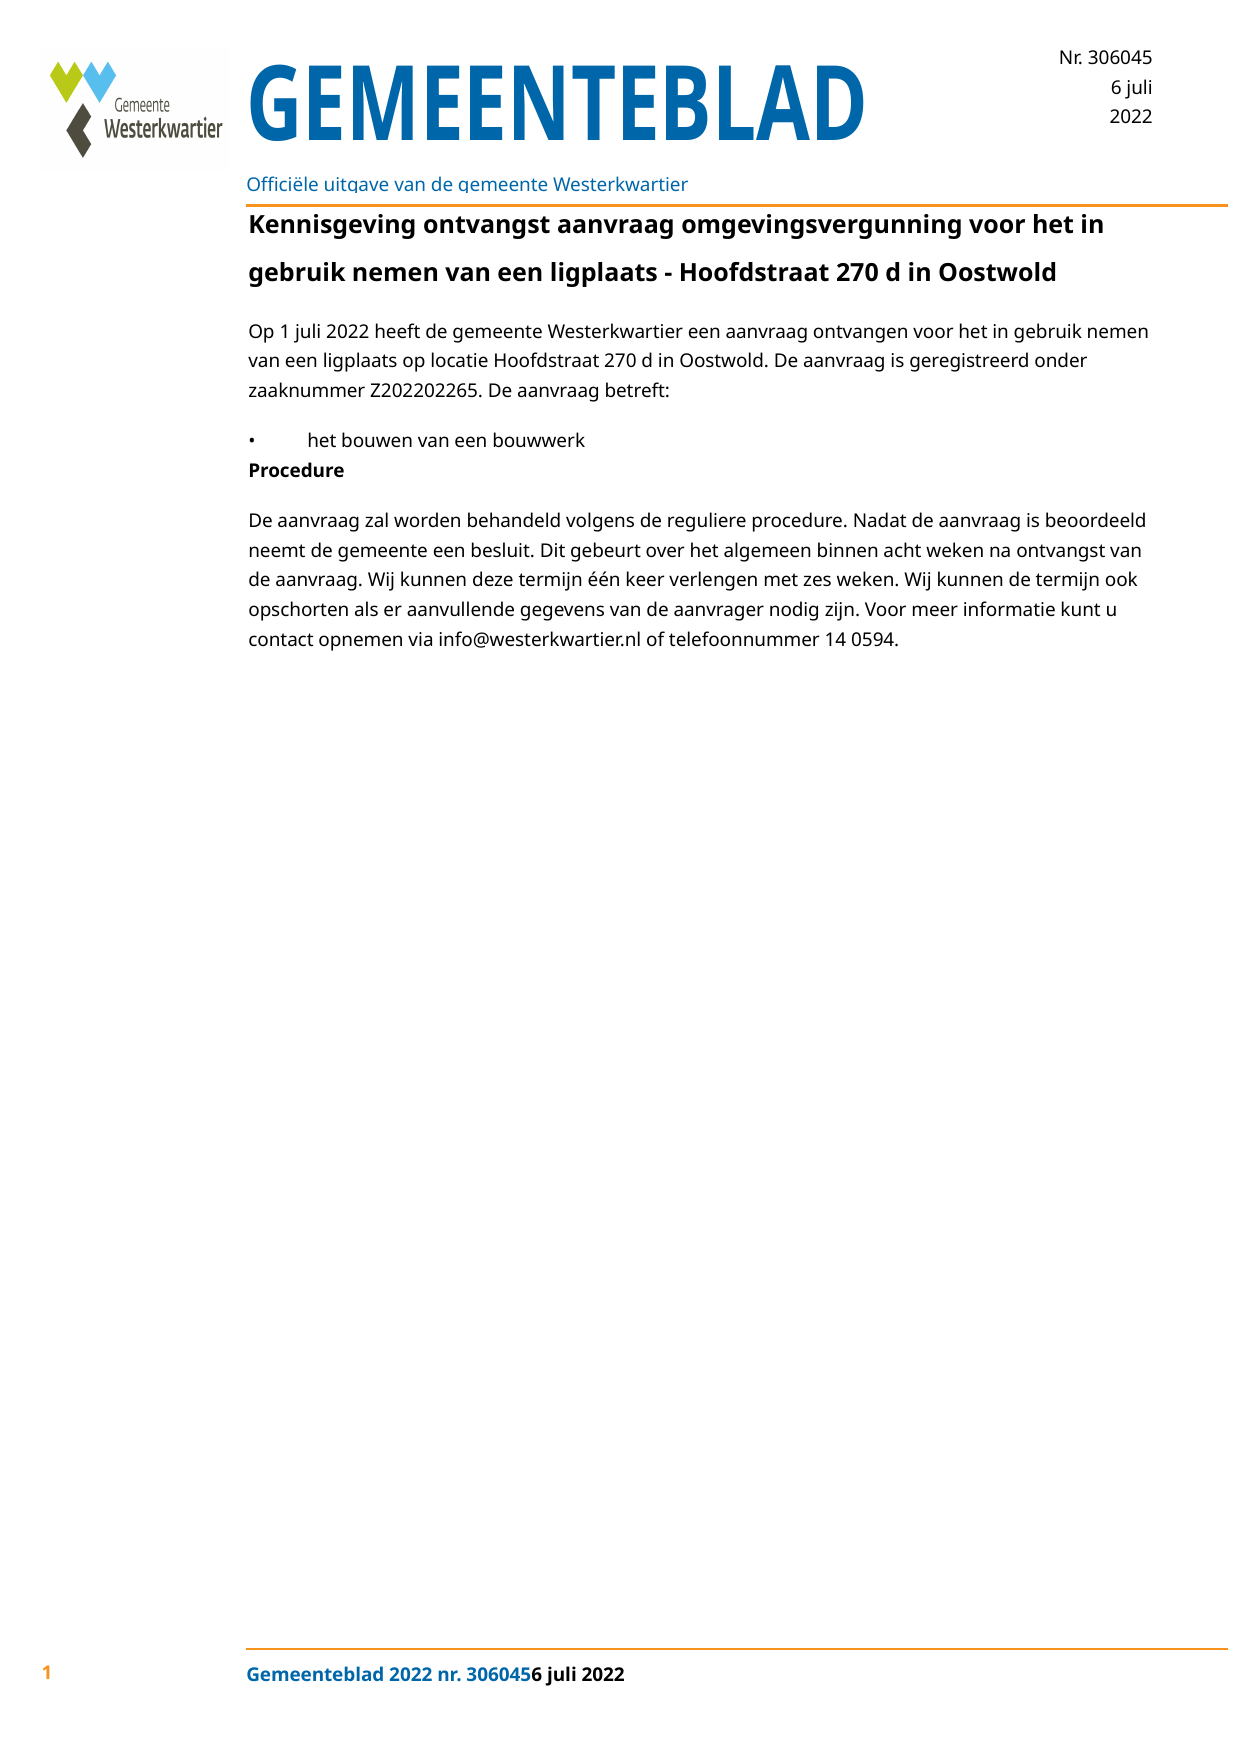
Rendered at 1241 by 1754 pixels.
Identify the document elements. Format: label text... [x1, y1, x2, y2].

text Procedure [248, 457, 1152, 483]
text De aanvraag zal worden behandeld volgens de reguliere procedure. Nadat de aanvraag is beoordeeld neemt de gemeente een besluit. Dit gebeurt over het algemeen binnen acht weken na ontvangst van de aanvraag. Wij kunnen deze termijn één keer verlengen met zes weken. Wij kunnen de termijn ook opschorten als er aanvullende gegevens van de aanvrager nodig zijn. Voor meer informatie kunt u contact opnemen via info@westerkwartier.nl of telefoonnummer 14 0594. [248, 507, 1152, 652]
list het bouwen van een bouwwerk [248, 427, 1152, 453]
picture [41, 47, 231, 172]
text Kennisgeving ontvangst aanvraag omgevingsvergunning voor het in gebruik nemen van een ligplaats - Hoofdstraat 270 d in Oostwold [248, 207, 1152, 288]
text Op 1 juli 2022 heeft de gemeente Westerkwartier een aanvraag ontvangen voor het in gebruik nemen van een ligplaats op locatie Hoofdstraat 270 d in Oostwold. De aanvraag is geregistreerd onder zaaknummer Z202202265. De aanvraag betreft: [248, 318, 1152, 403]
